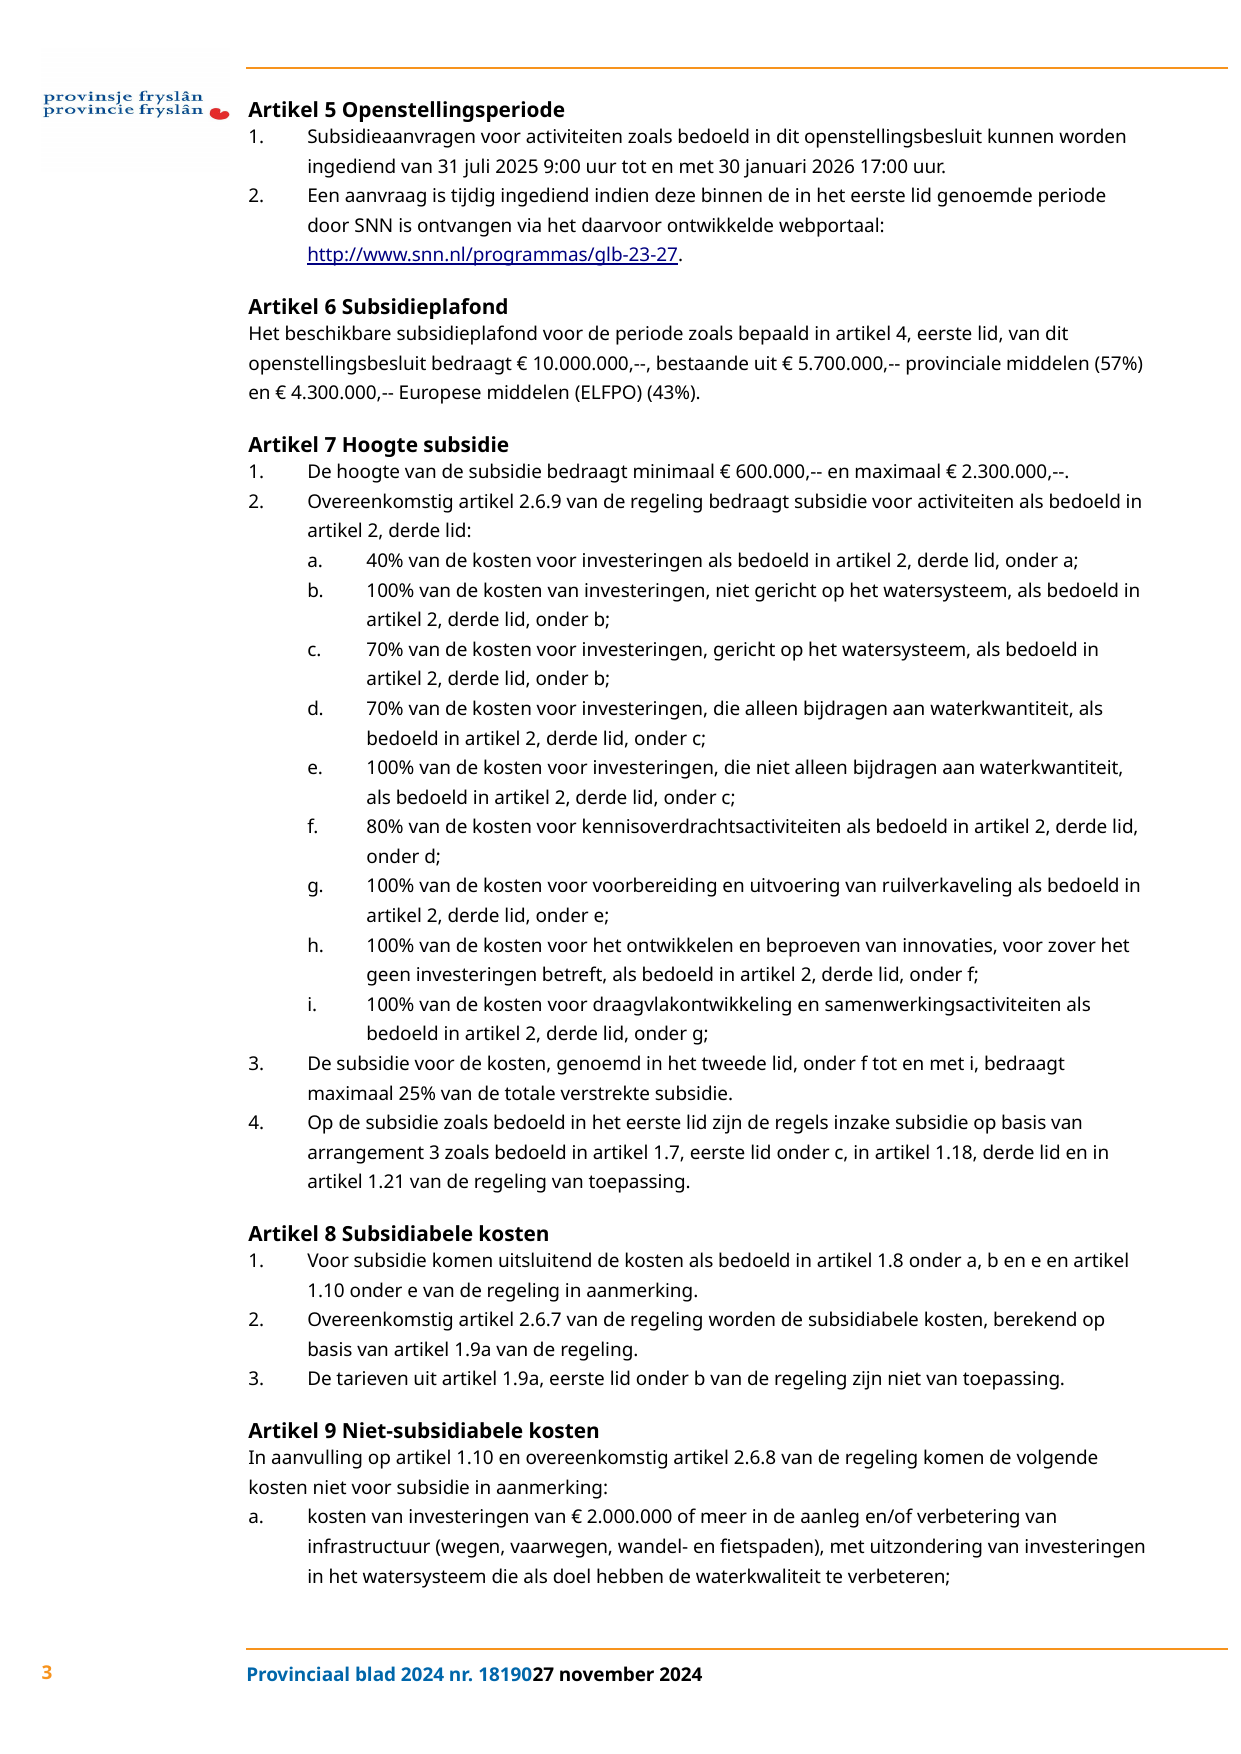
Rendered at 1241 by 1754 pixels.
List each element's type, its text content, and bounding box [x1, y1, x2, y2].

list 70% van de kosten voor investeringen, die alleen bijdragen aan waterkwantiteit, als bedoeld in artikel 2, derde lid, onder c; [307, 695, 1152, 750]
list 100% van de kosten voor investeringen, die niet alleen bijdragen aan waterkwantiteit, als bedoeld in artikel 2, derde lid, onder c; [307, 754, 1152, 809]
text Artikel 5 Openstellingsperiode [248, 95, 1152, 123]
text Artikel 8 Subsidiabele kosten [248, 1219, 1152, 1247]
list De tarieven uit artikel 1.9a, eerste lid onder b van de regeling zijn niet van toepassing. [248, 1366, 1152, 1391]
list 100% van de kosten van investeringen, niet gericht op het watersysteem, als bedoeld in artikel 2, derde lid, onder b; [307, 577, 1152, 632]
list 80% van de kosten voor kennisoverdrachtsactiviteiten als bedoeld in artikel 2, derde lid, onder d; [307, 813, 1152, 869]
text Artikel 6 Subsidieplafond [248, 292, 1152, 320]
list 100% van de kosten voor draagvlakontwikkeling en samenwerkingsactiviteiten als bedoeld in artikel 2, derde lid, onder g; [307, 991, 1152, 1046]
list 100% van de kosten voor voorbereiding en uitvoering van ruilverkaveling als bedoeld in artikel 2, derde lid, onder e; [307, 873, 1152, 928]
list Subsidieaanvragen voor activiteiten zoals bedoeld in dit openstellingsbesluit kunnen worden ingediend van 31 juli 2025 9:00 uur tot en met 30 januari 2026 17:00 uur. [248, 123, 1152, 178]
text In aanvulling op artikel 1.10 en overeenkomstig artikel 2.6.8 van de regeling komen de volgende kosten niet voor subsidie in aanmerking: [248, 1444, 1152, 1500]
list Voor subsidie komen uitsluitend de kosten als bedoeld in artikel 1.8 onder a, b en e en artikel 1.10 onder e van de regeling in aanmerking. [248, 1247, 1152, 1303]
list Op de subsidie zoals bedoeld in het eerste lid zijn de regels inzake subsidie op basis van arrangement 3 zoals bedoeld in artikel 1.7, eerste lid onder c, in artikel 1.18, derde lid en in artikel 1.21 van de regeling van toepassing. [248, 1109, 1152, 1194]
list 100% van de kosten voor het ontwikkelen en beproeven van innovaties, voor zover het geen investeringen betreft, als bedoeld in artikel 2, derde lid, onder f; [307, 932, 1152, 987]
list kosten van investeringen van € 2.000.000 of meer in de aanleg en/of verbetering van infrastructuur (wegen, vaarwegen, wandel- en fietspaden), met uitzondering van investeringen in het watersysteem die als doel hebben de waterkwaliteit te verbeteren; [248, 1504, 1152, 1588]
list 40% van de kosten voor investeringen als bedoeld in artikel 2, derde lid, onder a; [307, 547, 1152, 573]
text Het beschikbare subsidieplafond voor de periode zoals bepaald in artikel 4, eerste lid, van dit openstellingsbesluit bedraagt € 10.000.000,--, bestaande uit € 5.700.000,-- provinciale middelen (57%) en € 4.300.000,-- Europese middelen (ELFPO) (43%). [248, 320, 1152, 405]
text Artikel 7 Hoogte subsidie [248, 430, 1152, 458]
text Artikel 9 Niet-subsidiabele kosten [248, 1416, 1152, 1444]
list 70% van de kosten voor investeringen, gericht op het watersysteem, als bedoeld in artikel 2, derde lid, onder b; [307, 636, 1152, 691]
list Overeenkomstig artikel 2.6.9 van de regeling bedraagt subsidie voor activiteiten als bedoeld in artikel 2, derde lid: [248, 488, 1152, 543]
picture [41, 47, 231, 172]
list De hoogte van de subsidie bedraagt minimaal € 600.000,-- en maximaal € 2.300.000,--. [248, 458, 1152, 484]
list Een aanvraag is tijdig ingediend indien deze binnen de in het eerste lid genoemde periode door SNN is ontvangen via het daarvoor ontwikkelde webportaal: http://www.snn.nl/programmas/glb-23-27. [248, 182, 1152, 267]
list Overeenkomstig artikel 2.6.7 van de regeling worden de subsidiabele kosten, berekend op basis van artikel 1.9a van de regeling. [248, 1306, 1152, 1362]
list De subsidie voor de kosten, genoemd in het tweede lid, onder f tot en met i, bedraagt maximaal 25% van de totale verstrekte subsidie. [248, 1050, 1152, 1105]
